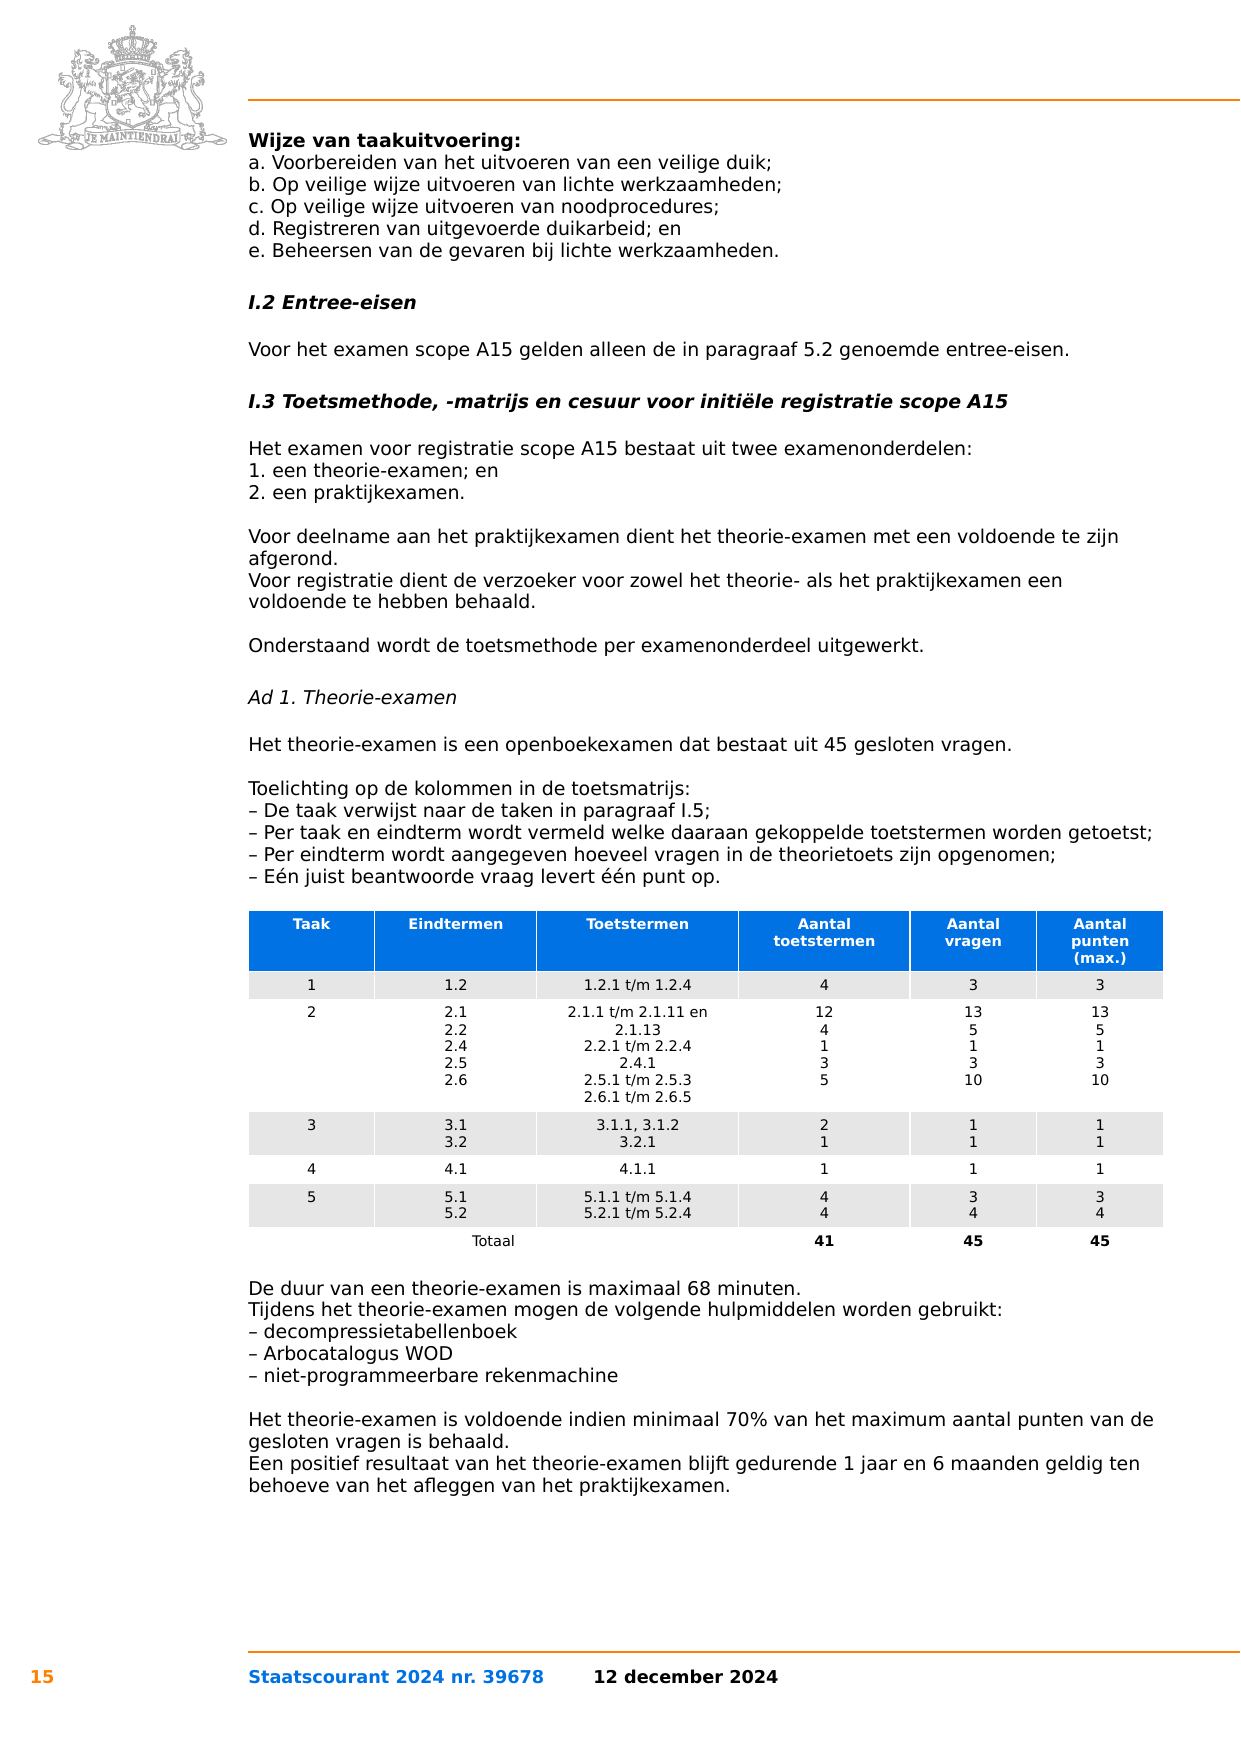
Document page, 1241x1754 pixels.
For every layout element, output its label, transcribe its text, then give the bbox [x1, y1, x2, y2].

subtitle I.2 Entree-eisen [248, 292, 1163, 314]
text De duur van een theorie-examen is maximaal 68 minuten. [248, 1277, 1163, 1299]
table_cell 4.1.1 [537, 1156, 738, 1183]
table_cell 1.2.1 t/m 1.2.4 [537, 972, 738, 999]
subtitle Ad 1. Theorie-examen [248, 687, 1163, 709]
text 2. een praktijkexamen. [248, 482, 1163, 504]
table_cell 3 4 [1037, 1184, 1163, 1227]
table_header Toetstermen [537, 911, 738, 971]
text – decompressietabellenboek [248, 1321, 1163, 1343]
text e. Beheersen van de gevaren bij lichte werkzaamheden. [248, 240, 1163, 262]
text Het examen voor registratie scope A15 bestaat uit twee examenonderdelen: [248, 438, 1163, 460]
text Voor deelname aan het praktijkexamen dient het theorie-examen met een voldoende te zijn afgerond. [248, 526, 1163, 569]
table_cell 5 [249, 1184, 374, 1227]
text – Per taak en eindterm wordt vermeld welke daaraan gekoppelde toetstermen worden getoetst; [248, 822, 1163, 844]
table_cell 2.1 2.2 2.4 2.5 2.6 [375, 1000, 536, 1111]
table_cell 1 [911, 1156, 1036, 1183]
text b. Op veilige wijze uitvoeren van lichte werkzaamheden; [248, 174, 1163, 196]
table_cell 45 [1037, 1228, 1163, 1254]
text d. Registreren van uitgevoerde duikarbeid; en [248, 218, 1163, 240]
table_cell 3 [249, 1112, 374, 1155]
table_cell 41 [739, 1228, 909, 1254]
table_header Aantal toetstermen [739, 911, 909, 971]
table_header Aantal punten (max.) [1037, 911, 1163, 971]
table_cell 1 [249, 972, 374, 999]
text Het theorie-examen is voldoende indien minimaal 70% van het maximum aantal punten van de gesloten vragen is behaald. [248, 1409, 1163, 1453]
table_cell 45 [911, 1228, 1036, 1254]
subtitle I.3 Toetsmethode, -matrijs en cesuur voor initiële registratie scope A15 [248, 391, 1163, 413]
text Een positief resultaat van het theorie-examen blijft gedurende 1 jaar en 6 maanden geldig ten behoeve van het afleggen van het praktijkexamen. [248, 1453, 1163, 1497]
text Tijdens het theorie-examen mogen de volgende hulpmiddelen worden gebruikt: [248, 1299, 1163, 1321]
table_cell 5.1.1 t/m 5.1.4 5.2.1 t/m 5.2.4 [537, 1184, 738, 1227]
text Wijze van taakuitvoering: [248, 130, 1163, 152]
table_cell 2 1 [739, 1112, 909, 1155]
picture [38, 25, 227, 150]
text a. Voorbereiden van het uitvoeren van een veilige duik; [248, 152, 1163, 174]
table_cell 1 [739, 1156, 909, 1183]
text – niet-programmeerbare rekenmachine [248, 1365, 1163, 1387]
text – De taak verwijst naar de taken in paragraaf I.5; [248, 800, 1163, 822]
text Voor registratie dient de verzoeker voor zowel het theorie- als het praktijkexamen een voldoende te hebben behaald. [248, 569, 1163, 613]
table_cell 3.1.1, 3.1.2 3.2.1 [537, 1112, 738, 1155]
table_cell 4 [249, 1156, 374, 1183]
text – Eén juist beantwoorde vraag levert één punt op. [248, 866, 1163, 888]
table_cell 2 [249, 1000, 374, 1111]
table_cell 1 [1037, 1156, 1163, 1183]
table_cell 1.2 [375, 972, 536, 999]
text Toelichting op de kolommen in de toetsmatrijs: [248, 778, 1163, 800]
table_cell 4 4 [739, 1184, 909, 1227]
text – Arbocatalogus WOD [248, 1343, 1163, 1365]
text Onderstaand wordt de toetsmethode per examenonderdeel uitgewerkt. [248, 635, 1163, 657]
table_cell 5.1 5.2 [375, 1184, 536, 1227]
table_cell 13 5 1 3 10 [1037, 1000, 1163, 1111]
table_cell 3.1 3.2 [375, 1112, 536, 1155]
table_cell Totaal [249, 1228, 738, 1254]
table_header Taak [249, 911, 374, 971]
table_header Eindtermen [375, 911, 536, 971]
table_cell 1 1 [911, 1112, 1036, 1155]
table_cell 2.1.1 t/m 2.1.11 en 2.1.13 2.2.1 t/m 2.2.4 2.4.1 2.5.1 t/m 2.5.3 2.6.1 t/m 2.6.5 [537, 1000, 738, 1111]
table_cell 13 5 1 3 10 [911, 1000, 1036, 1111]
table_cell 1 1 [1037, 1112, 1163, 1155]
text c. Op veilige wijze uitvoeren van noodprocedures; [248, 196, 1163, 218]
text – Per eindterm wordt aangegeven hoeveel vragen in de theorietoets zijn opgenomen; [248, 844, 1163, 866]
text 1. een theorie-examen; en [248, 460, 1163, 482]
table_cell 3 4 [911, 1184, 1036, 1227]
text Het theorie-examen is een openboekexamen dat bestaat uit 45 gesloten vragen. [248, 734, 1163, 756]
table_cell 4 [739, 972, 909, 999]
table_cell 3 [1037, 972, 1163, 999]
table_cell 3 [911, 972, 1036, 999]
table_cell 4.1 [375, 1156, 536, 1183]
text Voor het examen scope A15 gelden alleen de in paragraaf 5.2 genoemde entree-eisen. [248, 339, 1163, 361]
table_cell 12 4 1 3 5 [739, 1000, 909, 1111]
table_header Aantal vragen [911, 911, 1036, 971]
